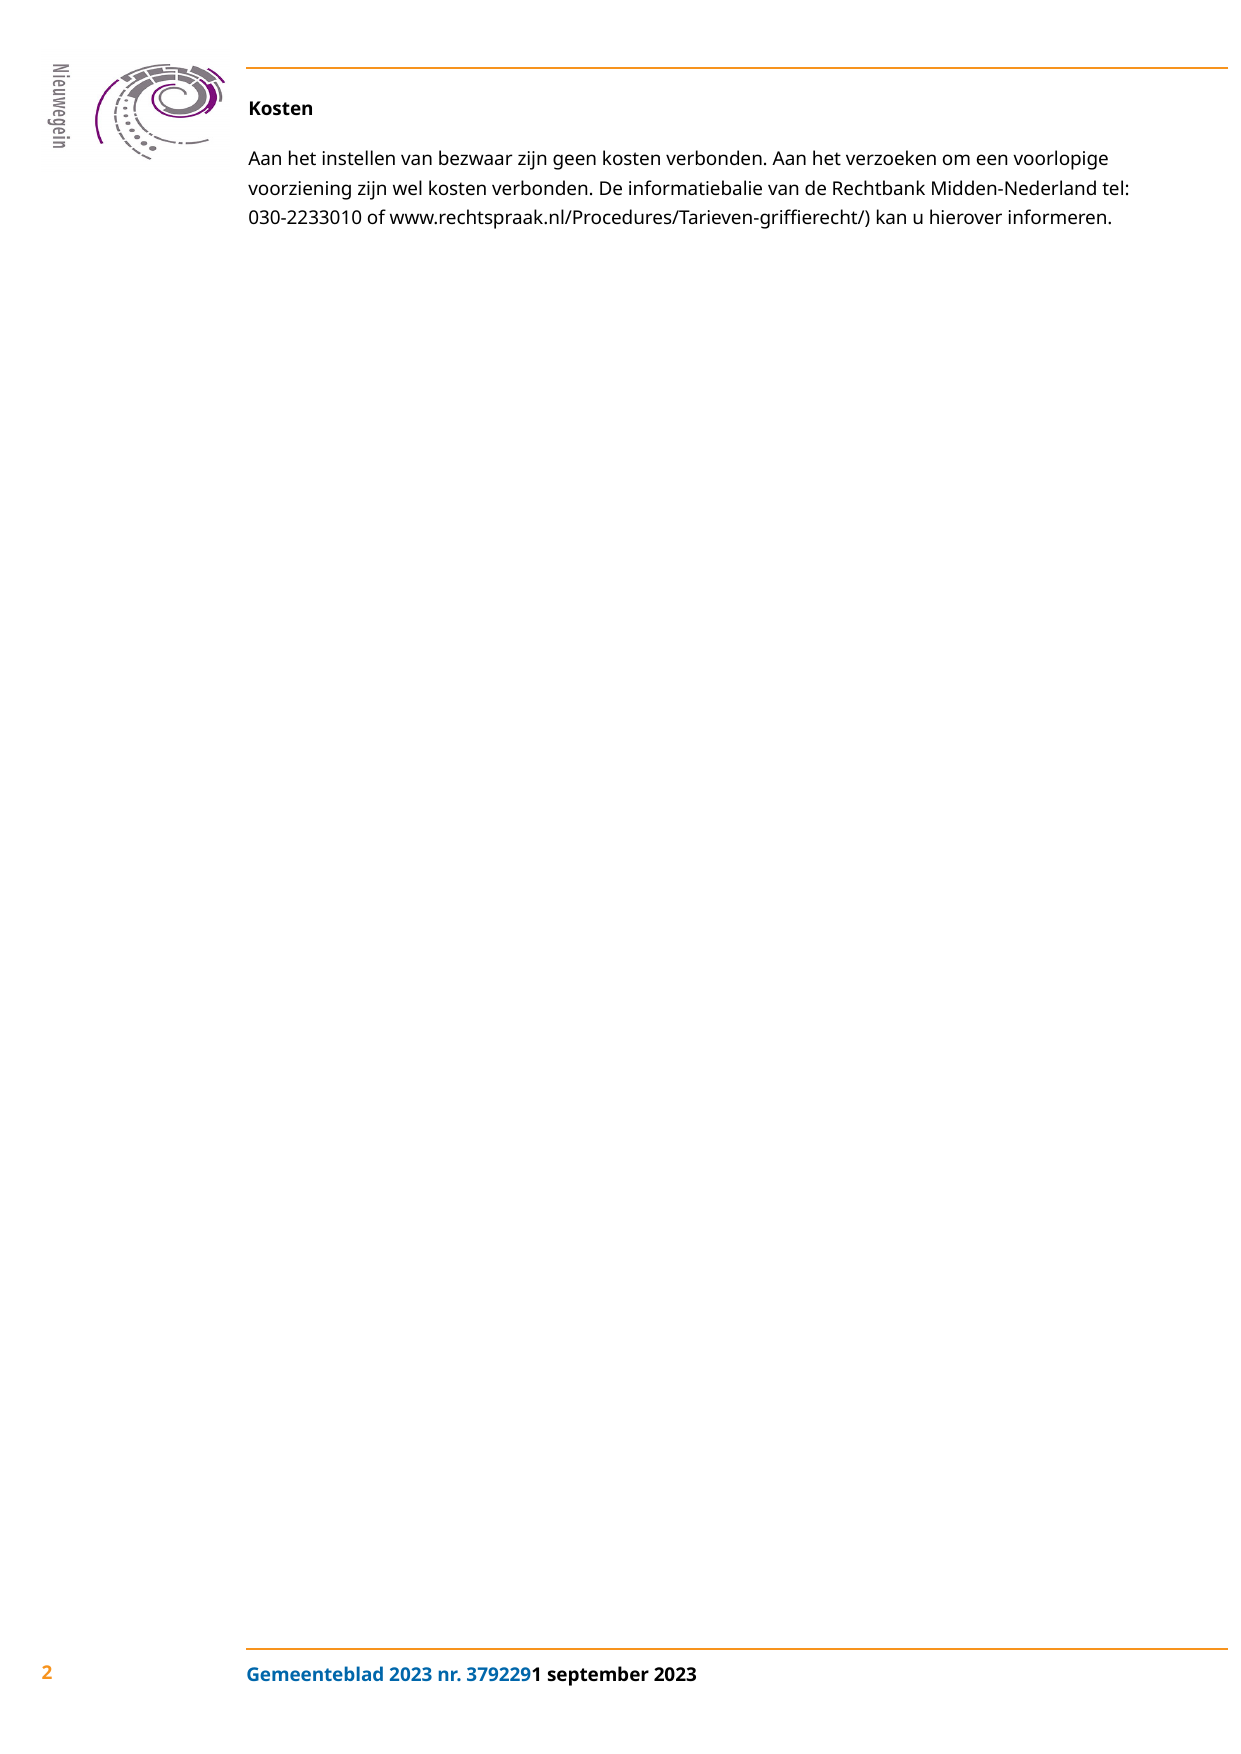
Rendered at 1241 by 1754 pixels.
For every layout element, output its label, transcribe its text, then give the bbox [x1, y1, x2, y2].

text Aan het instellen van bezwaar zijn geen kosten verbonden. Aan het verzoeken om een voorlopige voorziening zijn wel kosten verbonden. De informatiebalie van de Rechtbank Midden-Nederland tel: 030-2233010 of www.rechtspraak.nl/Procedures/Tarieven-griffierecht/) kan u hierover informeren. [248, 145, 1152, 230]
picture [41, 47, 231, 172]
text Kosten [248, 95, 1152, 121]
